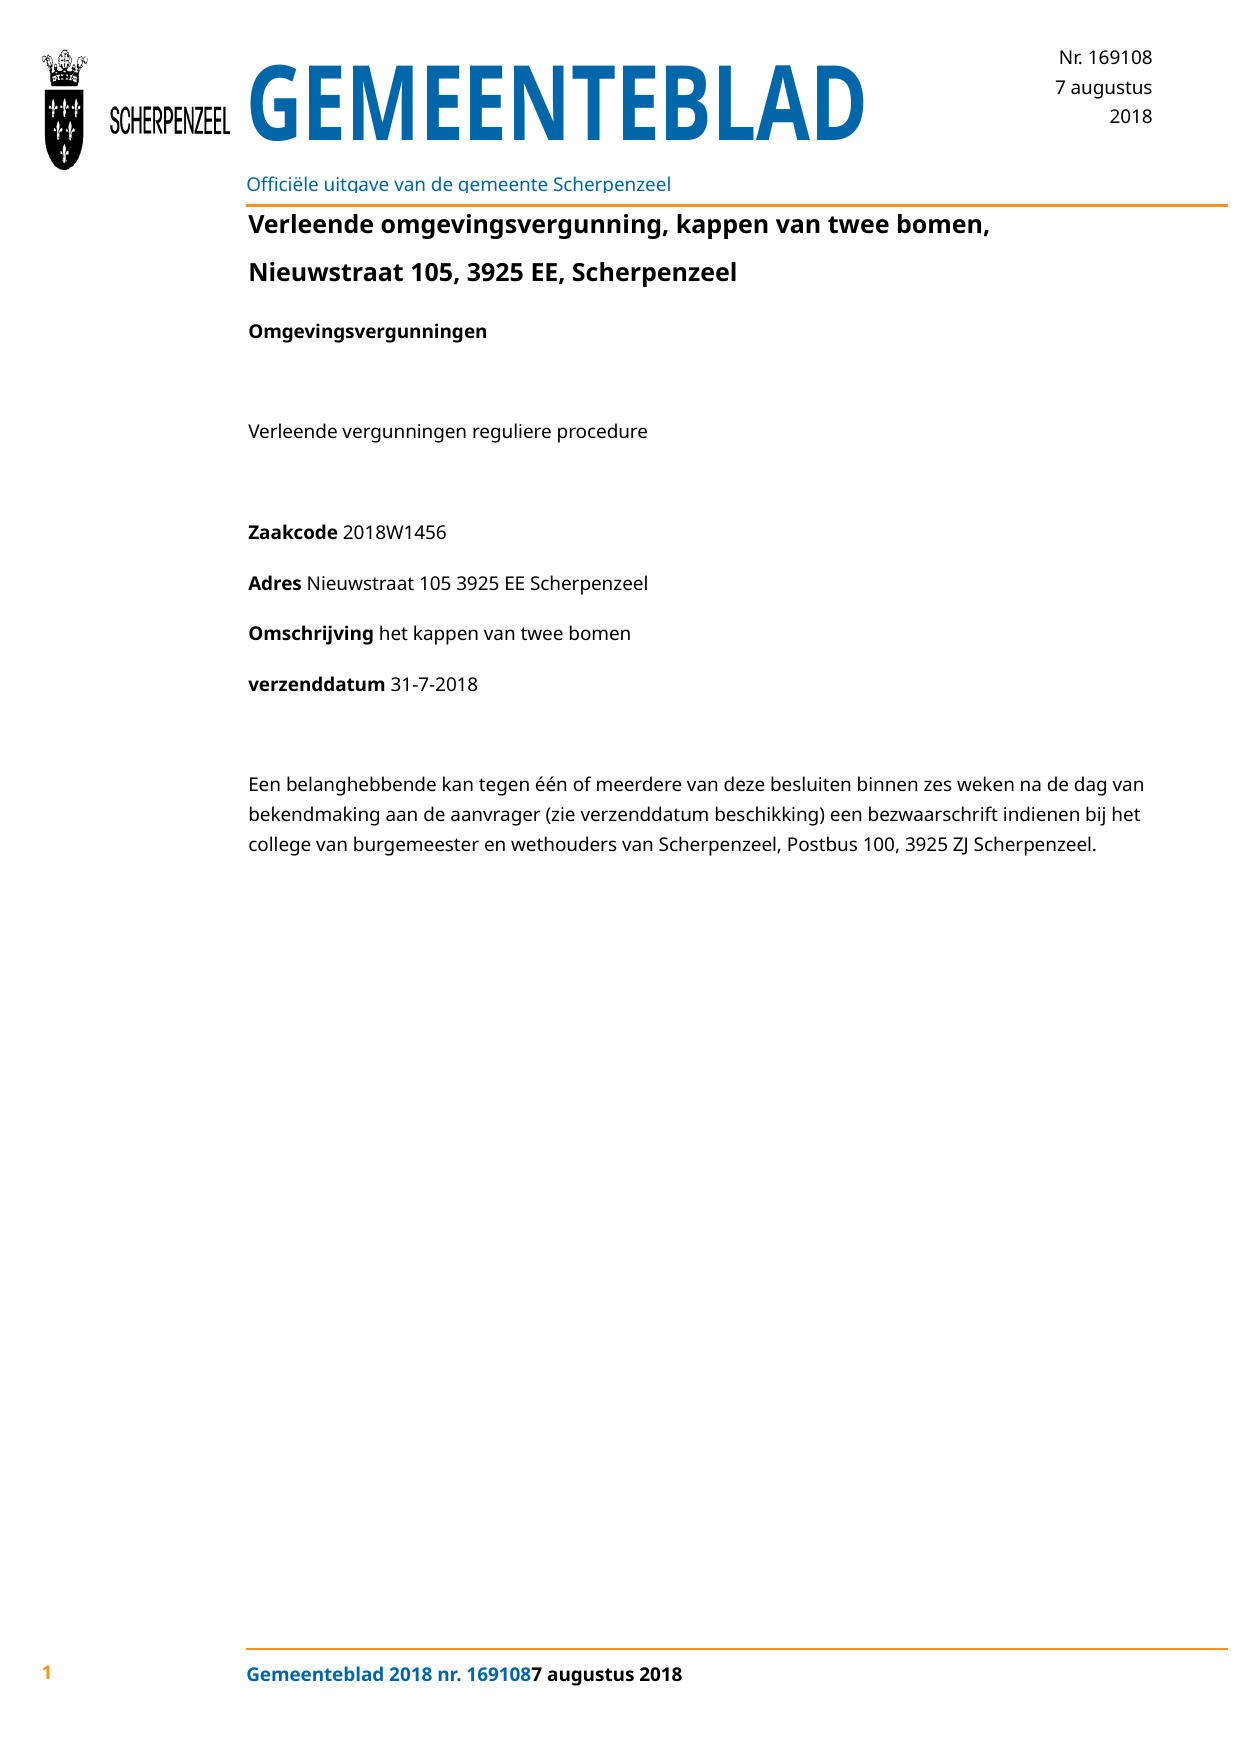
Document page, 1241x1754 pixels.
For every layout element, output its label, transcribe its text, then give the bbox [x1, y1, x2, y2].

picture [41, 47, 231, 172]
text Adres Nieuwstraat 105 3925 EE Scherpenzeel [248, 570, 1152, 596]
text Omschrijving het kappen van twee bomen [248, 620, 1152, 646]
text Verleende omgevingsvergunning, kappen van twee bomen, Nieuwstraat 105, 3925 EE, Scherpenzeel [248, 207, 1152, 288]
text Een belanghebbende kan tegen één of meerdere van deze besluiten binnen zes weken na de dag van bekendmaking aan de aanvrager (zie verzenddatum beschikking) een bezwaarschrift indienen bij het college van burgemeester en wethouders van Scherpenzeel, Postbus 100, 3925 ZJ Scherpenzeel. [248, 772, 1152, 857]
text Verleende vergunningen reguliere procedure [248, 419, 1152, 444]
text Zaakcode 2018W1456 [248, 519, 1152, 545]
text verzenddatum 31-7-2018 [248, 671, 1152, 697]
text Omgevingsvergunningen [248, 318, 1152, 344]
